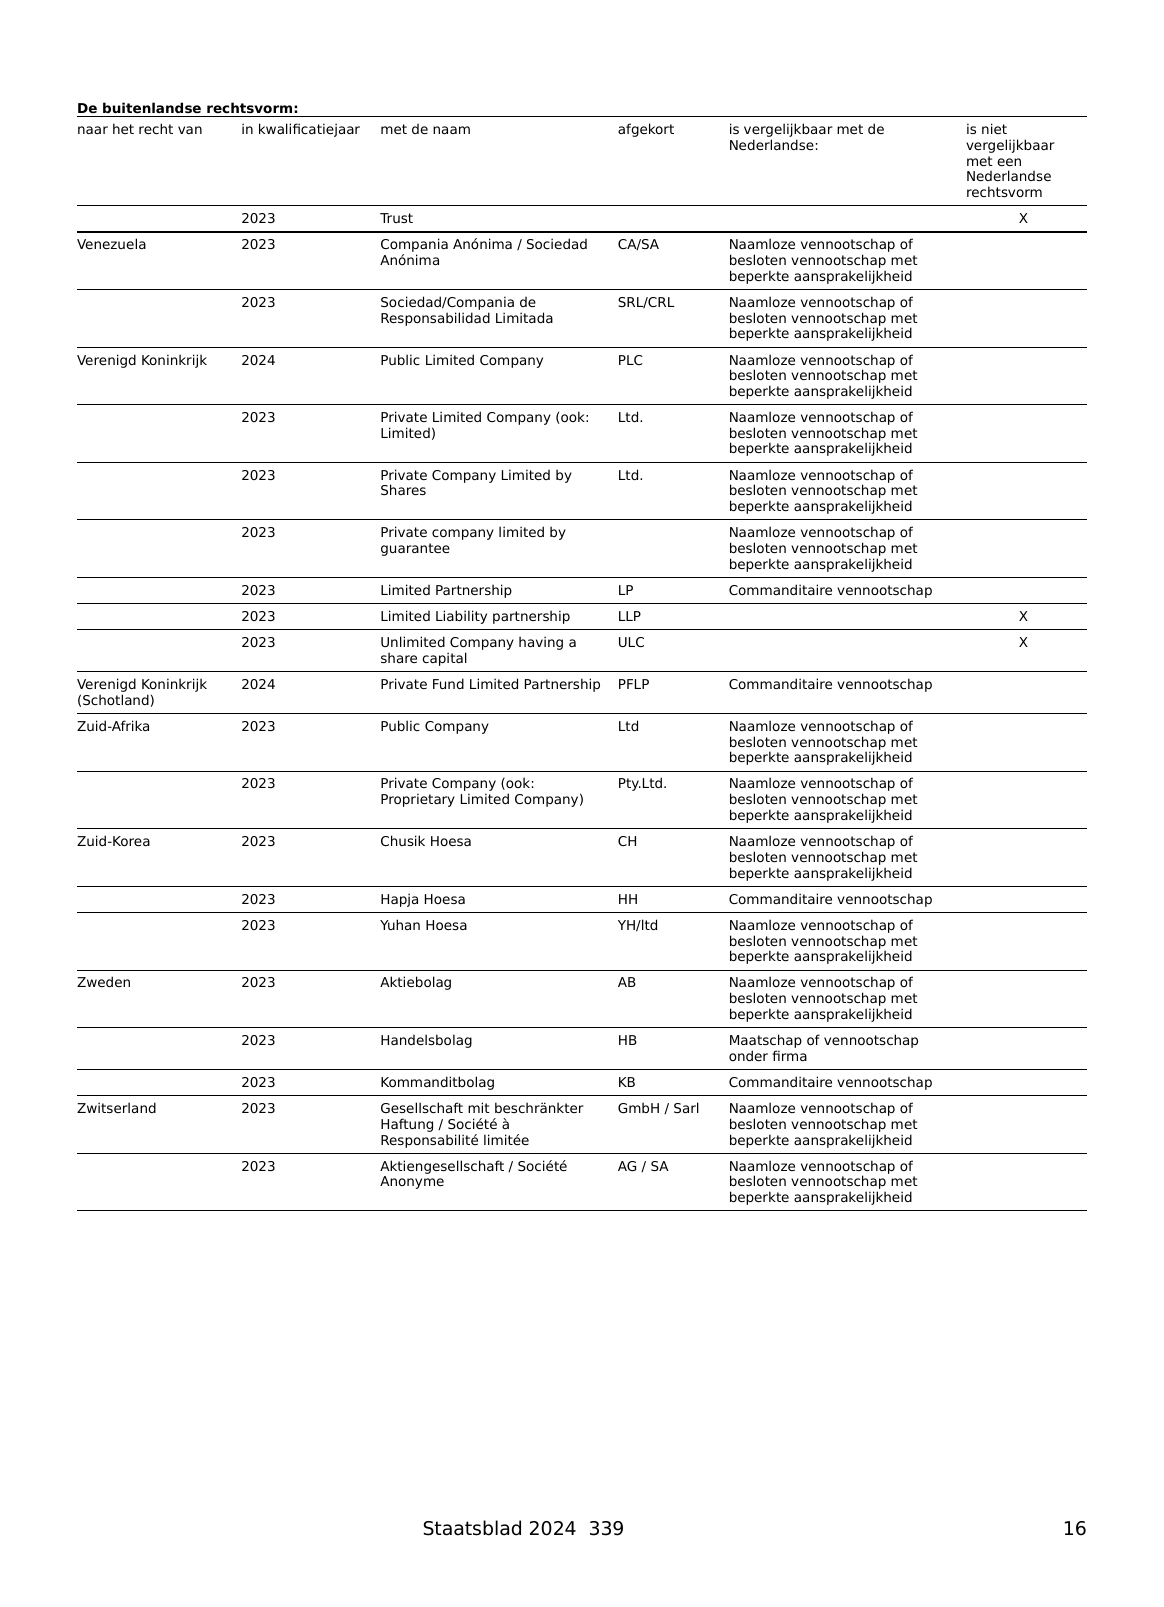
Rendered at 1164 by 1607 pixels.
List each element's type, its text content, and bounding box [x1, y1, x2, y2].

table_cell Naamloze vennootschap of besloten vennootschap met beperkte aansprakelijkheid [723, 290, 960, 347]
table_cell [77, 1154, 235, 1210]
table_cell Trust [374, 206, 612, 231]
table_cell Private Limited Company (ook: Limited) [374, 405, 612, 462]
table_cell Hapja Hoesa [374, 887, 612, 912]
table_cell Compania Anónima / Sociedad Anónima [374, 233, 612, 289]
table_cell Unlimited Company having a share capital [374, 630, 612, 671]
table_cell [77, 913, 235, 969]
table_cell [960, 233, 1087, 289]
table_cell Sociedad/Compania de Responsabilidad Limitada [374, 290, 612, 347]
table_cell 2023 [235, 290, 374, 347]
table_cell [960, 1096, 1087, 1153]
table_cell Private company limited by guarantee [374, 520, 612, 577]
table_cell 2023 [235, 405, 374, 462]
table_cell HB [612, 1028, 722, 1069]
table_cell [77, 463, 235, 519]
table_cell [723, 206, 960, 231]
table_cell HH [612, 887, 722, 912]
table_cell is niet vergelijkbaar met een Nederlandse rechtsvorm [960, 117, 1087, 205]
table_cell [77, 520, 235, 577]
table_cell [960, 714, 1087, 771]
table_cell [960, 348, 1087, 404]
table_cell Naamloze vennootschap of besloten vennootschap met beperkte aansprakelijkheid [723, 714, 960, 771]
table_cell met de naam [374, 117, 612, 205]
table_cell X [960, 206, 1087, 231]
table_cell Private Company (ook: Proprietary Limited Company) [374, 772, 612, 828]
table_cell [77, 630, 235, 671]
table_cell Venezuela [77, 233, 235, 289]
table_cell Naamloze vennootschap of besloten vennootschap met beperkte aansprakelijkheid [723, 971, 960, 1027]
table_cell 2024 [235, 348, 374, 404]
table_cell 2023 [235, 714, 374, 771]
table_cell Naamloze vennootschap of besloten vennootschap met beperkte aansprakelijkheid [723, 348, 960, 404]
table_cell [960, 1028, 1087, 1069]
table_cell LP [612, 578, 722, 603]
table_cell Naamloze vennootschap of besloten vennootschap met beperkte aansprakelijkheid [723, 463, 960, 519]
table_cell Naamloze vennootschap of besloten vennootschap met beperkte aansprakelijkheid [723, 1096, 960, 1153]
table_cell Zuid-Korea [77, 829, 235, 886]
table_cell [612, 206, 722, 231]
table_cell Pty.Ltd. [612, 772, 722, 828]
table_cell [960, 887, 1087, 912]
table_cell Naamloze vennootschap of besloten vennootschap met beperkte aansprakelijkheid [723, 405, 960, 462]
table_cell Naamloze vennootschap of besloten vennootschap met beperkte aansprakelijkheid [723, 913, 960, 969]
table_cell [77, 290, 235, 347]
table_cell Commanditaire vennootschap [723, 1070, 960, 1095]
table_cell SRL/CRL [612, 290, 722, 347]
table_cell Kommanditbolag [374, 1070, 612, 1095]
table_cell naar het recht van [77, 117, 235, 205]
table_cell 2023 [235, 829, 374, 886]
table_cell Zweden [77, 971, 235, 1027]
table_cell [723, 630, 960, 671]
table_cell Maatschap of vennootschap onder firma [723, 1028, 960, 1069]
table_cell [960, 1070, 1087, 1095]
table_cell [960, 672, 1087, 713]
table_cell 2023 [235, 887, 374, 912]
table_cell Limited Liability partnership [374, 604, 612, 629]
table_cell 2023 [235, 463, 374, 519]
table_cell X [960, 604, 1087, 629]
table_cell Public Company [374, 714, 612, 771]
table_cell KB [612, 1070, 722, 1095]
table_cell Ltd [612, 714, 722, 771]
table_cell [77, 1028, 235, 1069]
table_cell Naamloze vennootschap of besloten vennootschap met beperkte aansprakelijkheid [723, 829, 960, 886]
table_cell [77, 1070, 235, 1095]
table_cell 2023 [235, 630, 374, 671]
table_cell Naamloze vennootschap of besloten vennootschap met beperkte aansprakelijkheid [723, 233, 960, 289]
table_cell ULC [612, 630, 722, 671]
table_cell PLC [612, 348, 722, 404]
table_cell [960, 405, 1087, 462]
table_cell in kwalificatiejaar [235, 117, 374, 205]
table_cell [77, 578, 235, 603]
table_cell [960, 829, 1087, 886]
table_cell 2023 [235, 578, 374, 603]
table_cell Naamloze vennootschap of besloten vennootschap met beperkte aansprakelijkheid [723, 772, 960, 828]
table_cell [960, 1154, 1087, 1210]
table_cell 2023 [235, 913, 374, 969]
table_cell Naamloze vennootschap of besloten vennootschap met beperkte aansprakelijkheid [723, 1154, 960, 1210]
table_cell [960, 913, 1087, 969]
table_cell Commanditaire vennootschap [723, 578, 960, 603]
table_cell Zuid-Afrika [77, 714, 235, 771]
table_cell 2023 [235, 233, 374, 289]
table_cell Aktiengesellschaft / Société Anonyme [374, 1154, 612, 1210]
table_cell Verenigd Koninkrijk [77, 348, 235, 404]
table_cell Verenigd Koninkrijk (Schotland) [77, 672, 235, 713]
table_cell is vergelijkbaar met de Nederlandse: [723, 117, 960, 205]
table_cell 2023 [235, 971, 374, 1027]
table_cell Zwitserland [77, 1096, 235, 1153]
table_cell Ltd. [612, 405, 722, 462]
table_cell Limited Partnership [374, 578, 612, 603]
table_cell 2023 [235, 206, 374, 231]
table_cell CA/SA [612, 233, 722, 289]
table_cell Aktiebolag [374, 971, 612, 1027]
table_cell 2023 [235, 1070, 374, 1095]
table_cell Private Fund Limited Partnership [374, 672, 612, 713]
table_cell [960, 772, 1087, 828]
table_cell [960, 290, 1087, 347]
table_cell 2023 [235, 520, 374, 577]
table_cell LLP [612, 604, 722, 629]
table_cell Public Limited Company [374, 348, 612, 404]
table_cell [960, 971, 1087, 1027]
table_cell [77, 772, 235, 828]
table_cell X [960, 630, 1087, 671]
table_cell YH/ltd [612, 913, 722, 969]
table_cell GmbH / Sarl [612, 1096, 722, 1153]
table_cell AB [612, 971, 722, 1027]
table_cell afgekort [612, 117, 722, 205]
table_cell Private Company Limited by Shares [374, 463, 612, 519]
table_cell Ltd. [612, 463, 722, 519]
table_cell 2023 [235, 772, 374, 828]
table_cell Handelsbolag [374, 1028, 612, 1069]
table_header De buitenlandse rechtsvorm: [77, 100, 1087, 116]
table_cell [960, 520, 1087, 577]
table_cell [723, 604, 960, 629]
table_cell 2023 [235, 1096, 374, 1153]
table_cell [77, 405, 235, 462]
table_cell Chusik Hoesa [374, 829, 612, 886]
table_cell PFLP [612, 672, 722, 713]
table_cell 2023 [235, 1028, 374, 1069]
table_cell AG / SA [612, 1154, 722, 1210]
table_cell [77, 887, 235, 912]
table_cell [960, 578, 1087, 603]
table_cell [960, 463, 1087, 519]
table_cell 2023 [235, 1154, 374, 1210]
table_cell 2023 [235, 604, 374, 629]
table_cell Gesellschaft mit beschränkter Haftung / Société à Responsabilité limitée [374, 1096, 612, 1153]
table_cell 2024 [235, 672, 374, 713]
table_cell Naamloze vennootschap of besloten vennootschap met beperkte aansprakelijkheid [723, 520, 960, 577]
table_cell Yuhan Hoesa [374, 913, 612, 969]
table_cell Commanditaire vennootschap [723, 887, 960, 912]
table_cell CH [612, 829, 722, 886]
table_cell [612, 520, 722, 577]
table_cell [77, 604, 235, 629]
table_cell [77, 206, 235, 231]
table_cell Commanditaire vennootschap [723, 672, 960, 713]
